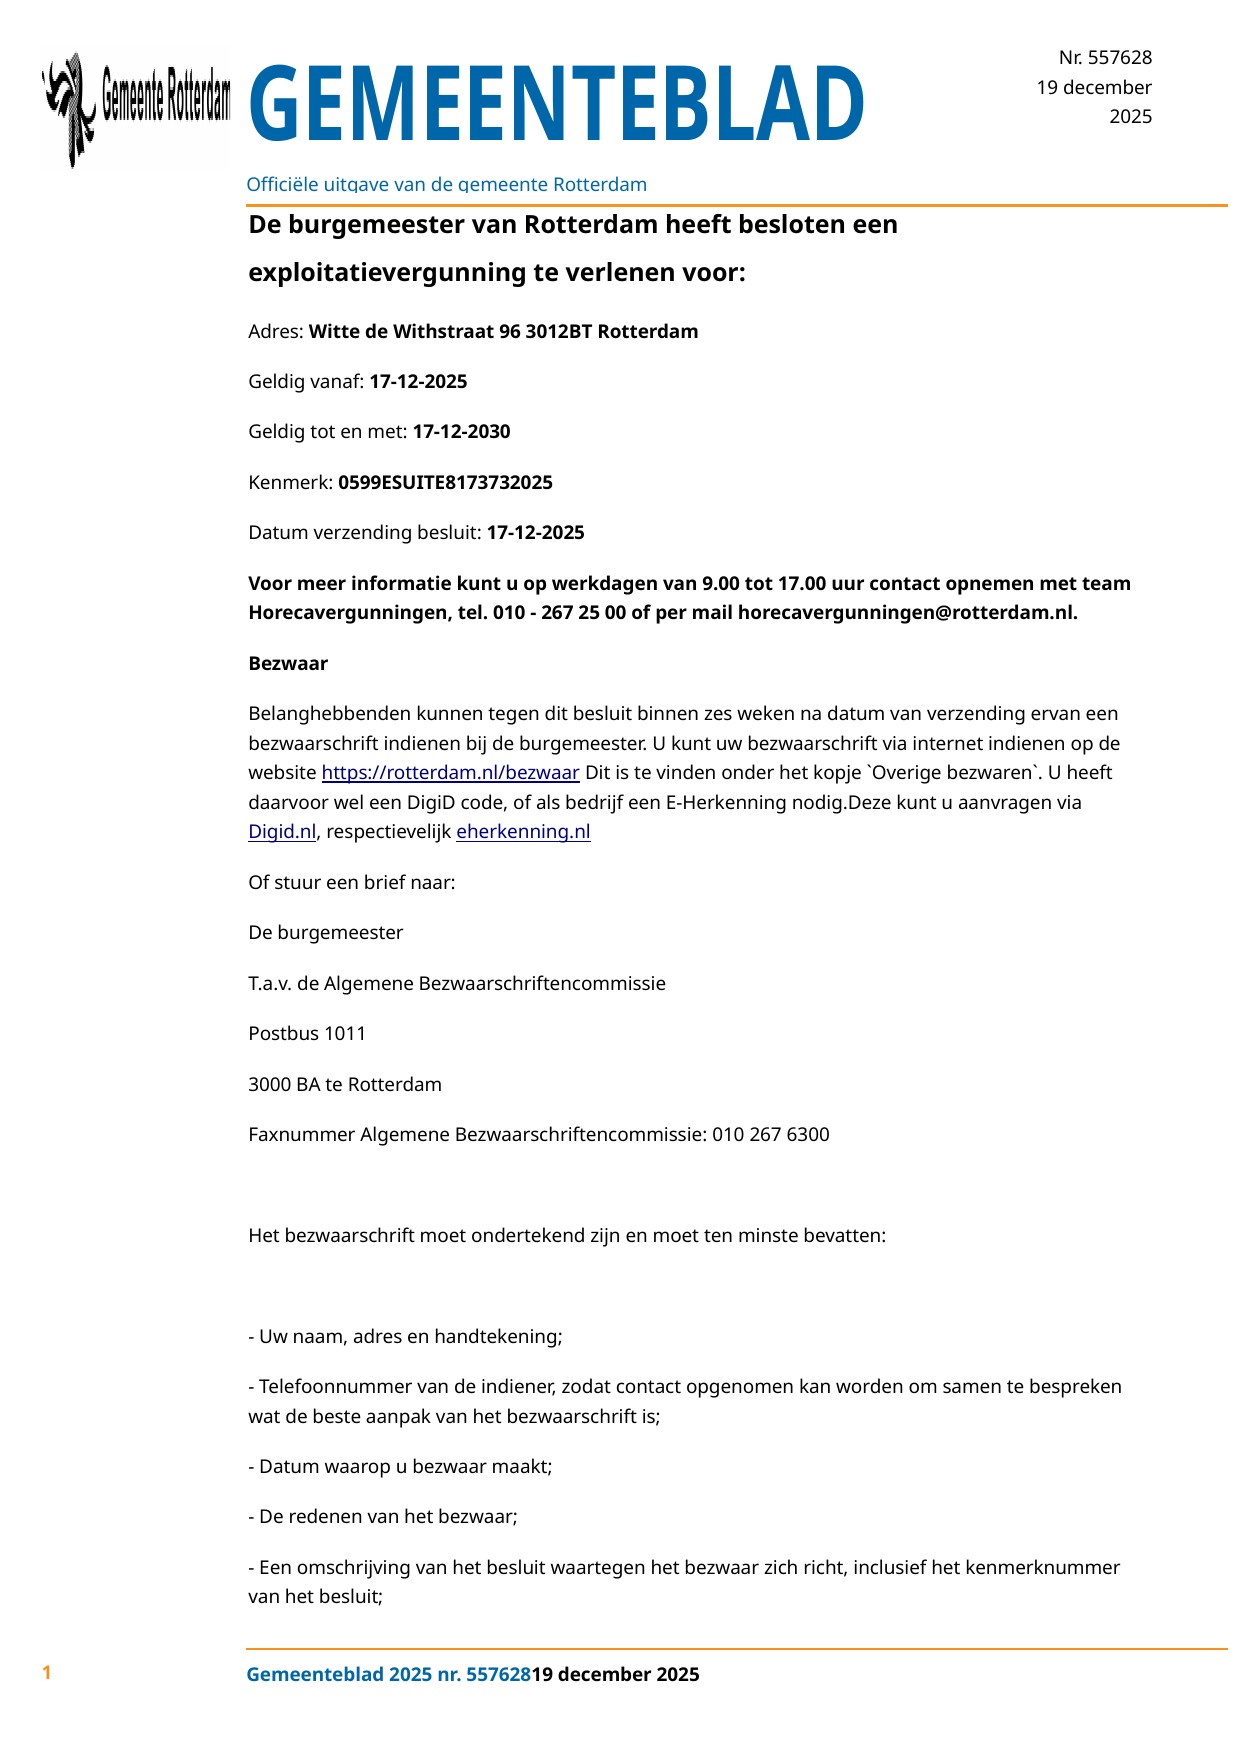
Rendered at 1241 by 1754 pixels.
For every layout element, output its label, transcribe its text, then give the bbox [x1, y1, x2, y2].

text Geldig tot en met: 17-12-2030 [248, 419, 1152, 444]
text Het bezwaarschrift moet ondertekend zijn en moet ten minste bevatten: [248, 1222, 1152, 1248]
text Datum verzending besluit: 17-12-2025 [248, 519, 1152, 545]
picture [41, 47, 231, 172]
text - Een omschrijving van het besluit waartegen het bezwaar zich richt, inclusief het kenmerknummer van het besluit; [248, 1554, 1152, 1609]
text 3000 BA te Rotterdam [248, 1071, 1152, 1097]
text Voor meer informatie kunt u op werkdagen van 9.00 tot 17.00 uur contact opnemen met team Horecavergunningen, tel. 010 - 267 25 00 of per mail horecavergunningen@rotterdam.nl. [248, 570, 1152, 625]
text - De redenen van het bezwaar; [248, 1504, 1152, 1529]
text Of stuur een brief naar: [248, 869, 1152, 895]
text - Datum waarop u bezwaar maakt; [248, 1453, 1152, 1479]
text Postbus 1011 [248, 1020, 1152, 1046]
text - Uw naam, adres en handtekening; [248, 1323, 1152, 1349]
text Faxnummer Algemene Bezwaarschriftencommissie: 010 267 6300 [248, 1121, 1152, 1147]
text Geldig vanaf: 17-12-2025 [248, 368, 1152, 394]
text T.a.v. de Algemene Bezwaarschriftencommissie [248, 970, 1152, 996]
text - Telefoonnummer van de indiener, zodat contact opgenomen kan worden om samen te bespreken wat de beste aanpak van het bezwaarschrift is; [248, 1373, 1152, 1429]
text De burgemeester [248, 919, 1152, 945]
text Adres: Witte de Withstraat 96 3012BT Rotterdam [248, 318, 1152, 344]
text De burgemeester van Rotterdam heeft besloten een exploitatievergunning te verlenen voor: [248, 207, 1152, 288]
text Belanghebbenden kunnen tegen dit besluit binnen zes weken na datum van verzending ervan een bezwaarschrift indienen bij de burgemeester. U kunt uw bezwaarschrift via internet indienen op de website https://rotterdam.nl/bezwaar Dit is te vinden onder het kopje `Overige bezwaren`. U heeft daarvoor wel een DigiD code, of als bedrijf een E-Herkenning nodig.Deze kunt u aanvragen via Digid.nl, respectievelijk eherkenning.nl [248, 700, 1152, 844]
text Bezwaar [248, 650, 1152, 676]
text Kenmerk: 0599ESUITE8173732025 [248, 469, 1152, 495]
